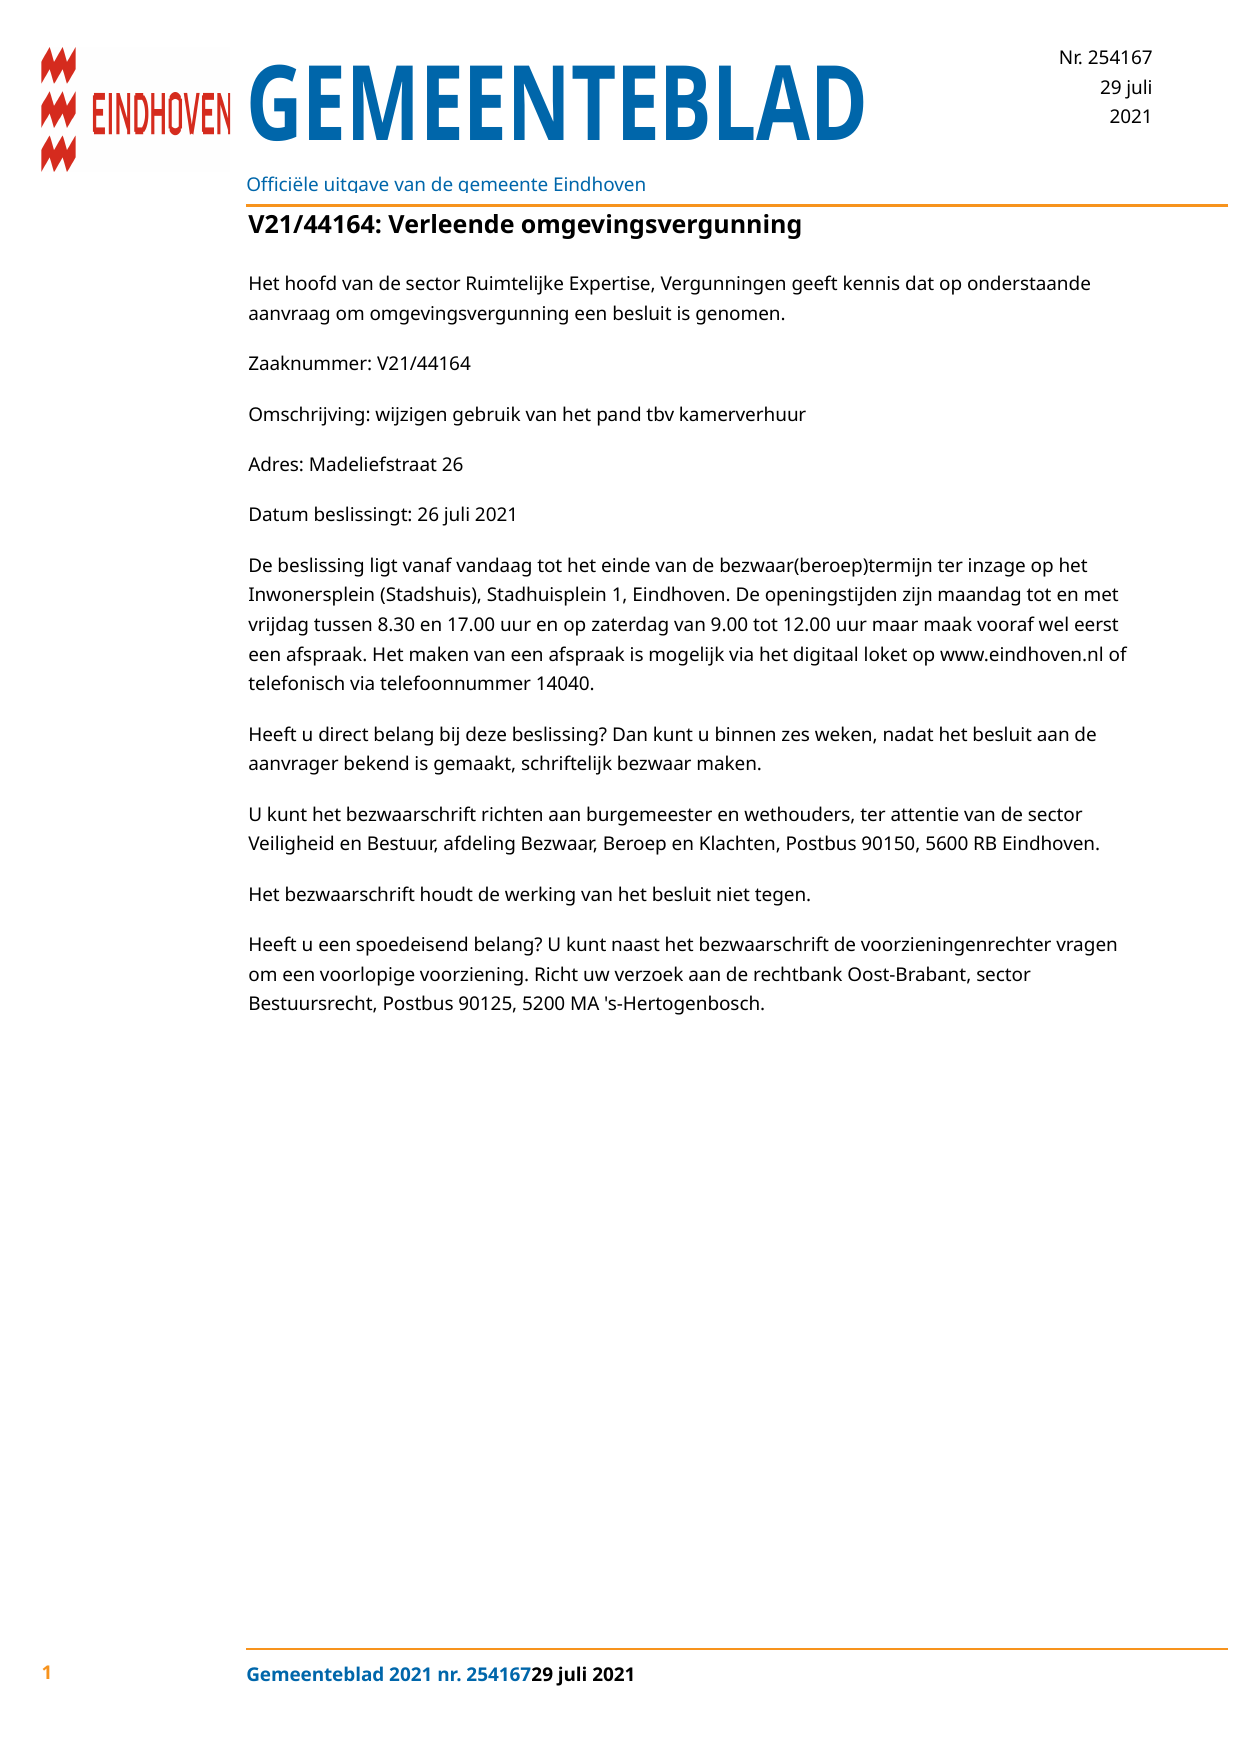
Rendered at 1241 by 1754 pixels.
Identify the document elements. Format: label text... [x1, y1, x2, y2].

text De beslissing ligt vanaf vandaag tot het einde van de bezwaar(beroep)termijn ter inzage op het Inwonersplein (Stadshuis), Stadhuisplein 1, Eindhoven. De openingstijden zijn maandag tot en met vrijdag tussen 8.30 en 17.00 uur en op zaterdag van 9.00 tot 12.00 uur maar maak vooraf wel eerst een afspraak. Het maken van een afspraak is mogelijk via het digitaal loket op www.eindhoven.nl of telefonisch via telefoonnummer 14040. [248, 552, 1152, 696]
text U kunt het bezwaarschrift richten aan burgemeester en wethouders, ter attentie van de sector Veiligheid en Bestuur, afdeling Bezwaar, Beroep en Klachten, Postbus 90150, 5600 RB Eindhoven. [248, 801, 1152, 856]
text Het hoofd van de sector Ruimtelijke Expertise, Vergunningen geeft kennis dat op onderstaande aanvraag om omgevingsvergunning een besluit is genomen. [248, 270, 1152, 326]
text Het bezwaarschrift houdt de werking van het besluit niet tegen. [248, 881, 1152, 906]
picture [41, 47, 231, 172]
text Zaaknummer: V21/44164 [248, 350, 1152, 376]
text Heeft u een spoedeisend belang? U kunt naast het bezwaarschrift de voorzieningenrechter vragen om een voorlopige voorziening. Richt uw verzoek aan de rechtbank Oost-Brabant, sector Bestuursrecht, Postbus 90125, 5200 MA 's-Hertogenbosch. [248, 931, 1152, 1016]
text Datum beslissingt: 26 juli 2021 [248, 502, 1152, 527]
text Omschrijving: wijzigen gebruik van het pand tbv kamerverhuur [248, 401, 1152, 426]
text V21/44164: Verleende omgevingsvergunning [248, 207, 1152, 241]
text Adres: Madeliefstraat 26 [248, 451, 1152, 477]
text Heeft u direct belang bij deze beslissing? Dan kunt u binnen zes weken, nadat het besluit aan de aanvrager bekend is gemaakt, schriftelijk bezwaar maken. [248, 721, 1152, 776]
